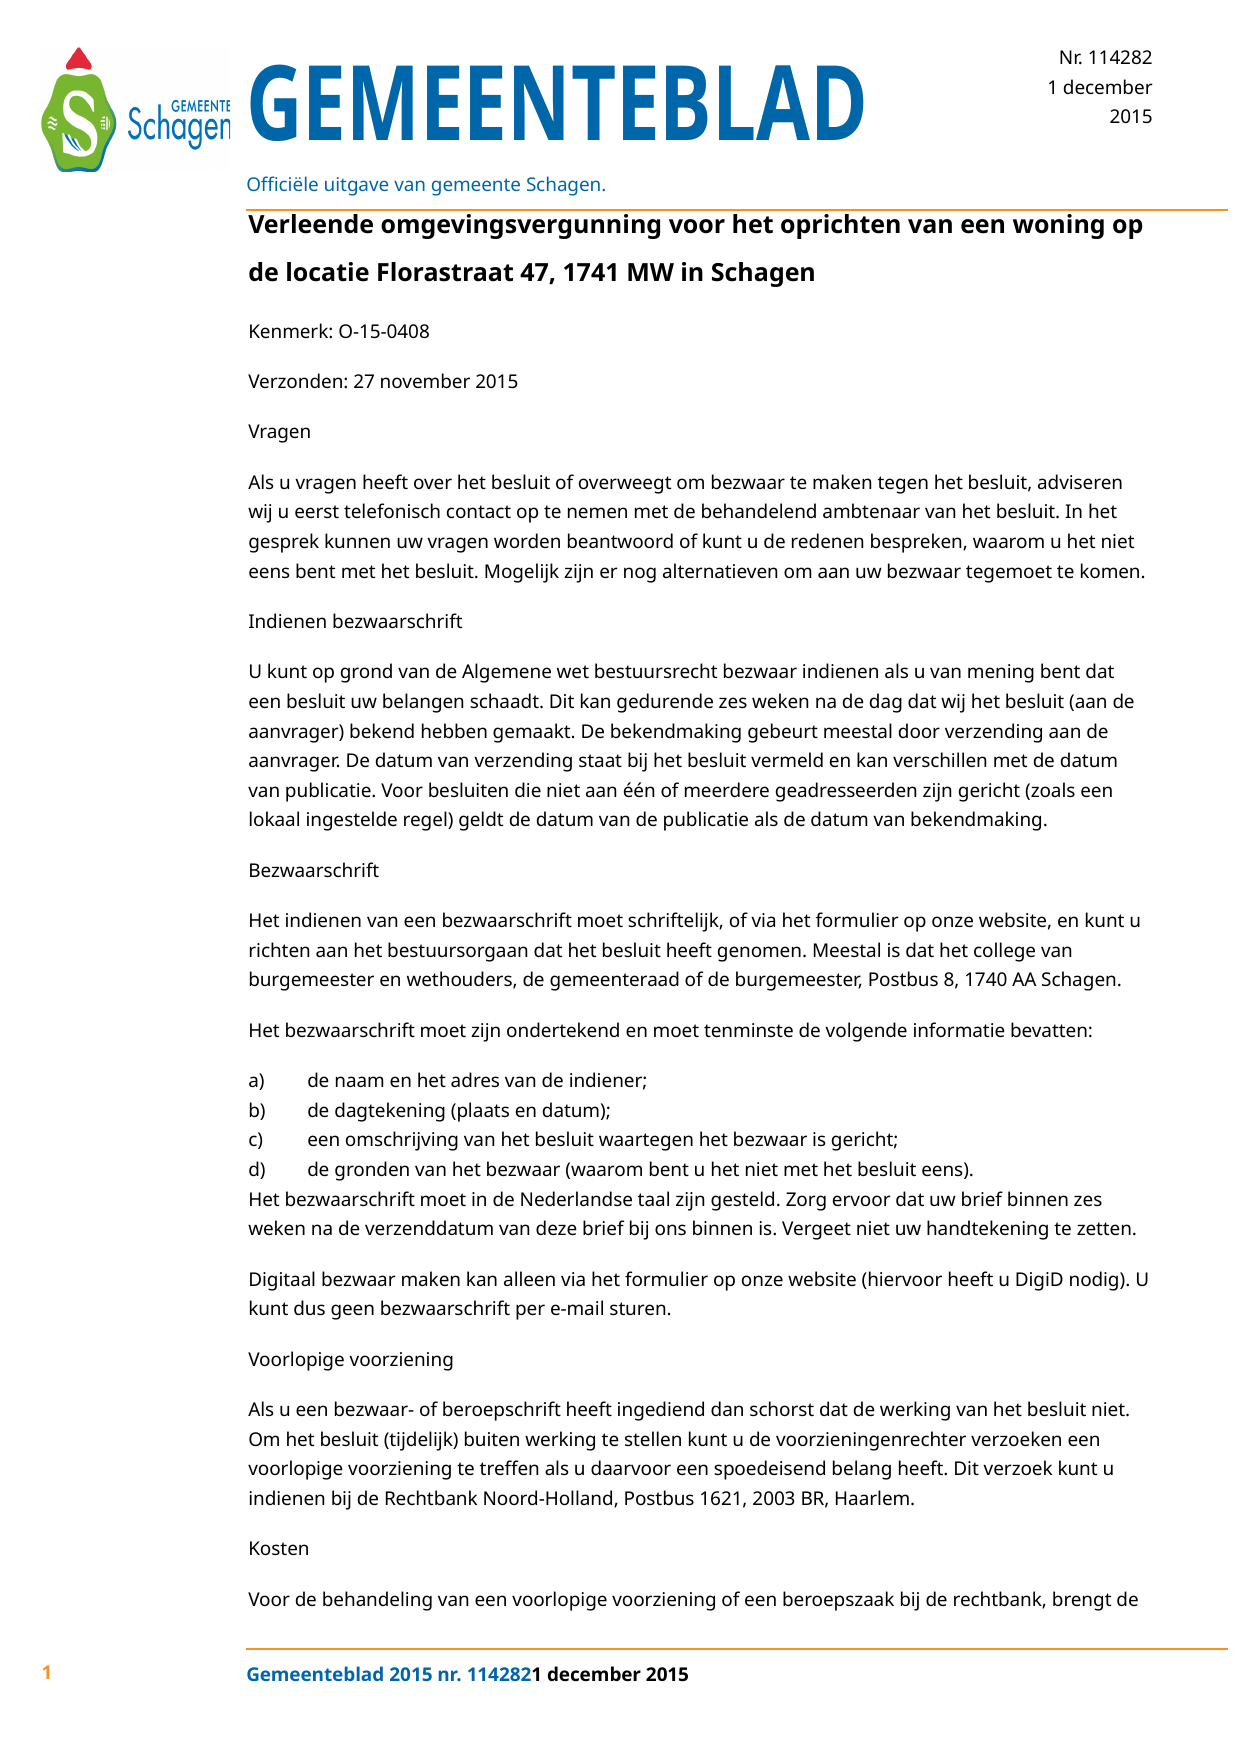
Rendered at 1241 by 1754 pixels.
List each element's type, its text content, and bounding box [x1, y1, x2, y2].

picture [41, 47, 231, 172]
list een omschrijving van het besluit waartegen het bezwaar is gericht; [248, 1127, 1152, 1152]
text Voorlopige voorziening [248, 1346, 1152, 1372]
text Verzonden: 27 november 2015 [248, 368, 1152, 394]
text Bezwaarschrift [248, 857, 1152, 883]
text Het bezwaarschrift moet in de Nederlandse taal zijn gesteld. Zorg ervoor dat uw brief binnen zes weken na de verzenddatum van deze brief bij ons binnen is. Vergeet niet uw handtekening te zetten. [248, 1186, 1152, 1241]
text Indienen bezwaarschrift [248, 608, 1152, 634]
text Kosten [248, 1535, 1152, 1561]
text Vragen [248, 419, 1152, 444]
text Voor de behandeling van een voorlopige voorziening of een beroepszaak bij de rechtbank, brengt de [248, 1586, 1152, 1612]
text Het bezwaarschrift moet zijn ondertekend en moet tenminste de volgende informatie bevatten: [248, 1017, 1152, 1043]
list de gronden van het bezwaar (waarom bent u het niet met het besluit eens). [248, 1156, 1152, 1182]
text Kenmerk: O-15-0408 [248, 318, 1152, 344]
text Digitaal bezwaar maken kan alleen via het formulier op onze website (hiervoor heeft u DigiD nodig). U kunt dus geen bezwaarschrift per e-mail sturen. [248, 1266, 1152, 1321]
list de naam en het adres van de indiener; [248, 1067, 1152, 1093]
text Verleende omgevingsvergunning voor het oprichten van een woning op de locatie Florastraat 47, 1741 MW in Schagen [248, 211, 1152, 288]
list de dagtekening (plaats en datum); [248, 1097, 1152, 1123]
text Het indienen van een bezwaarschrift moet schriftelijk, of via het formulier op onze website, en kunt u richten aan het bestuursorgaan dat het besluit heeft genomen. Meestal is dat het college van burgemeester en wethouders, de gemeenteraad of de burgemeester, Postbus 8, 1740 AA Schagen. [248, 907, 1152, 992]
text U kunt op grond van de Algemene wet bestuursrecht bezwaar indienen als u van mening bent dat een besluit uw belangen schaadt. Dit kan gedurende zes weken na de dag dat wij het besluit (aan de aanvrager) bekend hebben gemaakt. De bekendmaking gebeurt meestal door verzending aan de aanvrager. De datum van verzending staat bij het besluit vermeld en kan verschillen met de datum van publicatie. Voor besluiten die niet aan één of meerdere geadresseerden zijn gericht (zoals een lokaal ingestelde regel) geldt de datum van de publicatie als de datum van bekendmaking. [248, 659, 1152, 832]
text Als u vragen heeft over het besluit of overweegt om bezwaar te maken tegen het besluit, adviseren wij u eerst telefonisch contact op te nemen met de behandelend ambtenaar van het besluit. In het gesprek kunnen uw vragen worden beantwoord of kunt u de redenen bespreken, waarom u het niet eens bent met het besluit. Mogelijk zijn er nog alternatieven om aan uw bezwaar tegemoet te komen. [248, 469, 1152, 584]
text Als u een bezwaar- of beroepschrift heeft ingediend dan schorst dat de werking van het besluit niet. Om het besluit (tijdelijk) buiten werking te stellen kunt u de voorzieningenrechter verzoeken een voorlopige voorziening te treffen als u daarvoor een spoedeisend belang heeft. Dit verzoek kunt u indienen bij de Rechtbank Noord-Holland, Postbus 1621, 2003 BR, Haarlem. [248, 1396, 1152, 1511]
